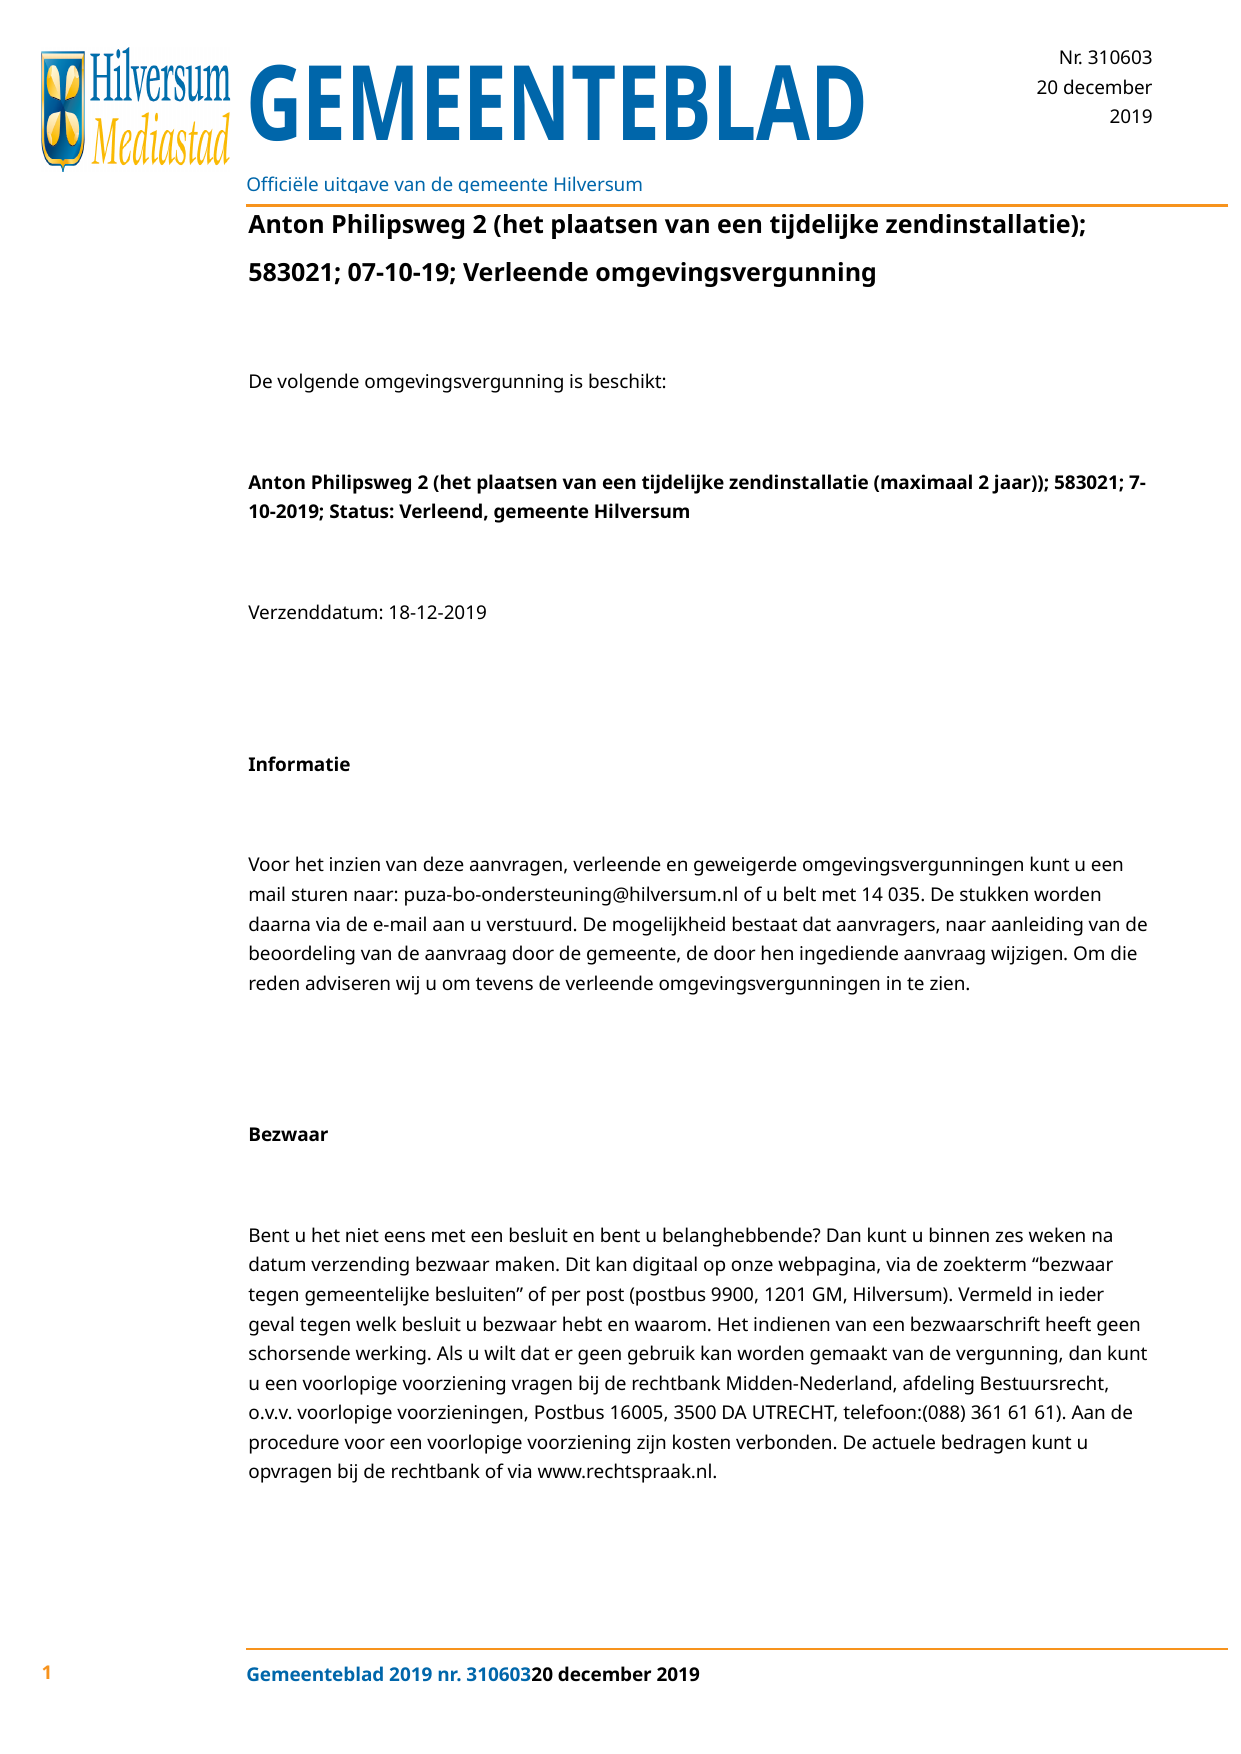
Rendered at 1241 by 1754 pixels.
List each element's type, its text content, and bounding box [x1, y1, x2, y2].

text Bezwaar [248, 1121, 1152, 1147]
text Anton Philipsweg 2 (het plaatsen van een tijdelijke zendinstallatie (maximaal 2 jaar)); 583021; 7-10-2019; Status: Verleend, gemeente Hilversum [248, 469, 1152, 524]
text Informatie [248, 751, 1152, 777]
text Bent u het niet eens met een besluit en bent u belanghebbende? Dan kunt u binnen zes weken na datum verzending bezwaar maken. Dit kan digitaal op onze webpagina, via de zoekterm “bezwaar tegen gemeentelijke besluiten” of per post (postbus 9900, 1201 GM, Hilversum). Vermeld in ieder geval tegen welk besluit u bezwaar hebt en waarom. Het indienen van een bezwaarschrift heeft geen schorsende werking. Als u wilt dat er geen gebruik kan worden gemaakt van de vergunning, dan kunt u een voorlopige voorziening vragen bij de rechtbank Midden-Nederland, afdeling Bestuursrecht, o.v.v. voorlopige voorzieningen, Postbus 16005, 3500 DA UTRECHT, telefoon:(088) 361 61 61). Aan de procedure voor een voorlopige voorziening zijn kosten verbonden. De actuele bedragen kunt u opvragen bij de rechtbank of via www.rechtspraak.nl. [248, 1222, 1152, 1484]
text Anton Philipsweg 2 (het plaatsen van een tijdelijke zendinstallatie); 583021; 07-10-19; Verleende omgevingsvergunning [248, 207, 1152, 288]
text Voor het inzien van deze aanvragen, verleende en geweigerde omgevingsvergunningen kunt u een mail sturen naar: puza-bo-ondersteuning@hilversum.nl of u belt met 14 035. De stukken worden daarna via de e-mail aan u verstuurd. De mogelijkheid bestaat dat aanvragers, naar aanleiding van de beoordeling van de aanvraag door de gemeente, de door hen ingediende aanvraag wijzigen. Om die reden adviseren wij u om tevens de verleende omgevingsvergunningen in te zien. [248, 852, 1152, 996]
text De volgende omgevingsvergunning is beschikt: [248, 368, 1152, 394]
text Verzenddatum: 18-12-2019 [248, 599, 1152, 625]
picture [41, 47, 231, 172]
